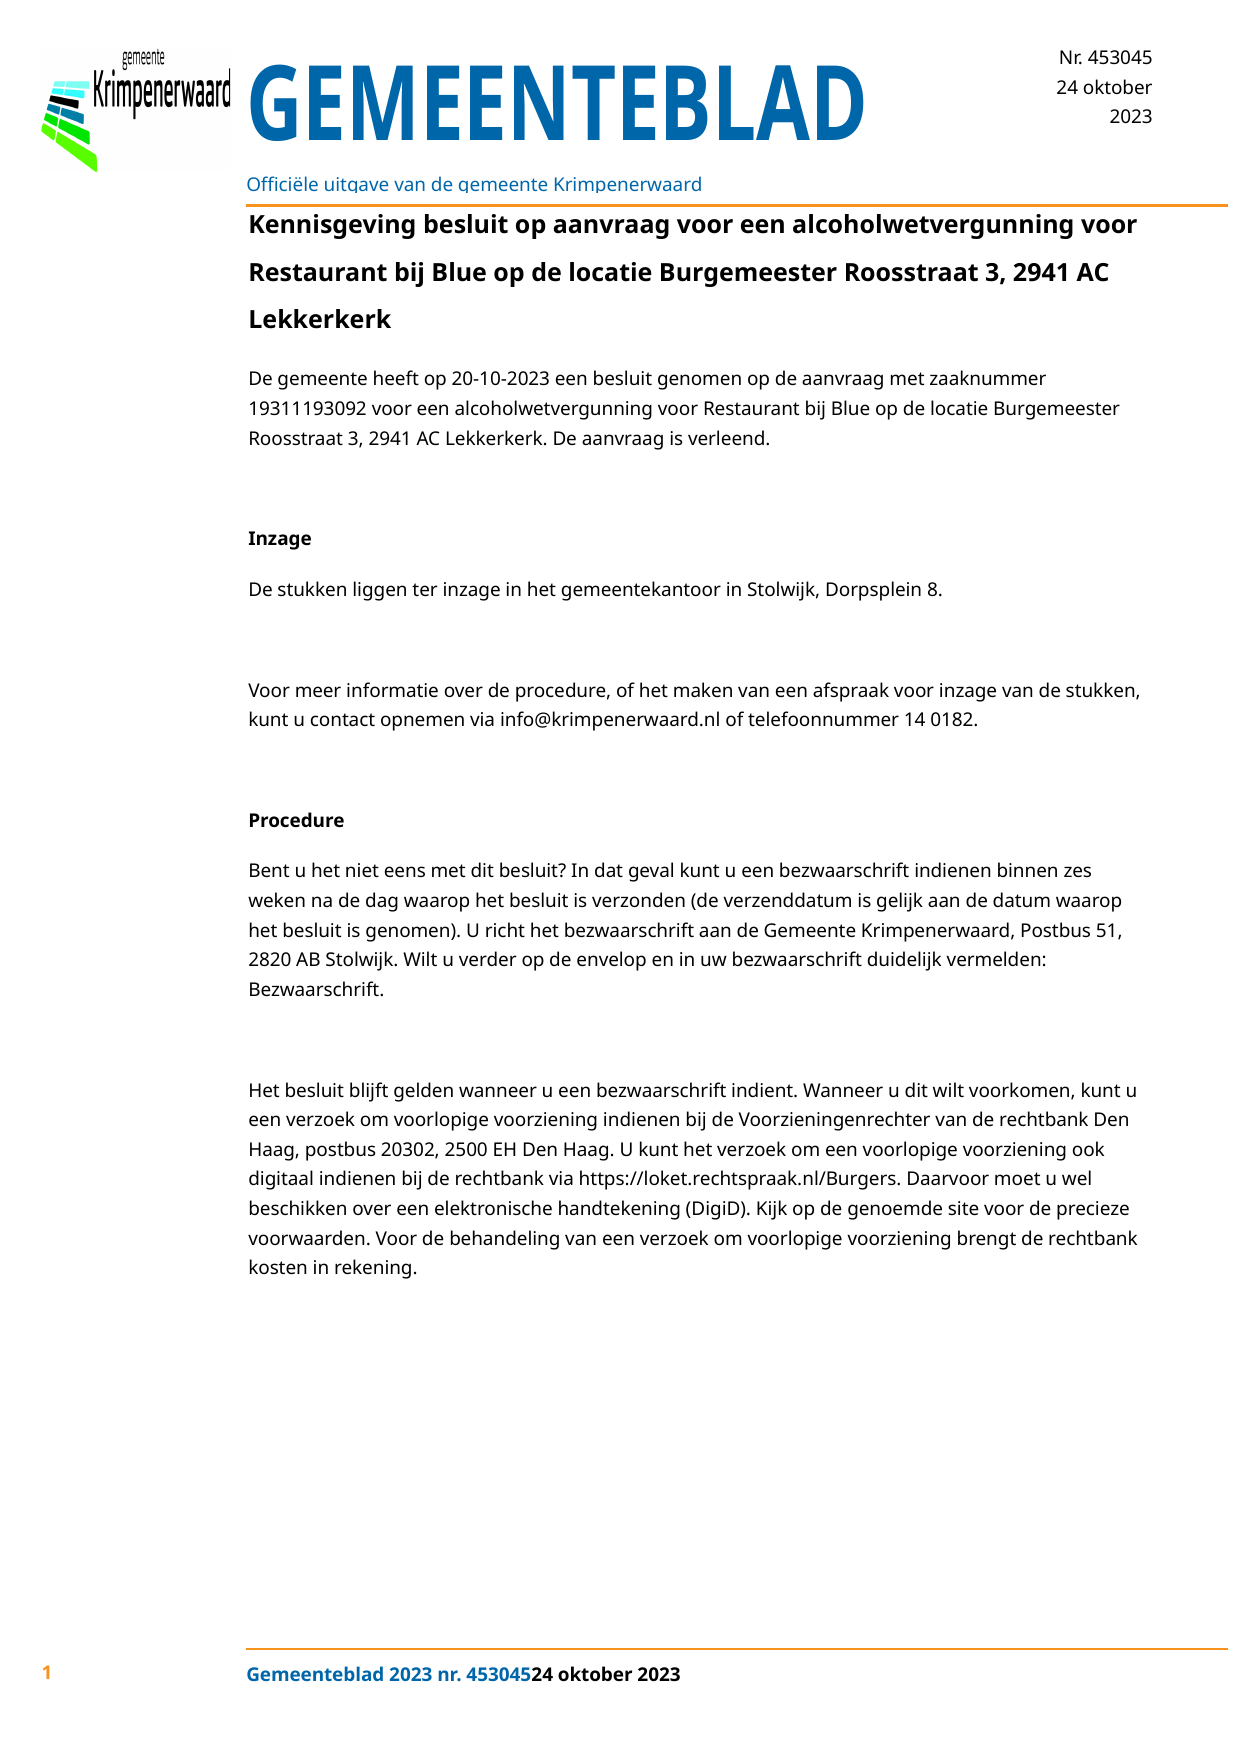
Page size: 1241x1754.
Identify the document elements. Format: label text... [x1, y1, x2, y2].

text Procedure [248, 807, 1152, 833]
text De stukken liggen ter inzage in het gemeentekantoor in Stolwijk, Dorpsplein 8. [248, 576, 1152, 602]
text Inzage [248, 526, 1152, 551]
text Voor meer informatie over de procedure, of het maken van een afspraak voor inzage van de stukken, kunt u contact opnemen via info@krimpenerwaard.nl of telefoonnummer 14 0182. [248, 677, 1152, 732]
text Het besluit blijft gelden wanneer u een bezwaarschrift indient. Wanneer u dit wilt voorkomen, kunt u een verzoek om voorlopige voorziening indienen bij de Voorzieningenrechter van de rechtbank Den Haag, postbus 20302, 2500 EH Den Haag. U kunt het verzoek om een voorlopige voorziening ook digitaal indienen bij de rechtbank via https://loket.rechtspraak.nl/Burgers. Daarvoor moet u wel beschikken over een elektronische handtekening (DigiD). Kijk op de genoemde site voor de precieze voorwaarden. Voor de behandeling van een verzoek om voorlopige voorziening brengt de rechtbank kosten in rekening. [248, 1077, 1152, 1280]
text Bent u het niet eens met dit besluit? In dat geval kunt u een bezwaarschrift indienen binnen zes weken na de dag waarop het besluit is verzonden (de verzenddatum is gelijk aan de datum waarop het besluit is genomen). U richt het bezwaarschrift aan de Gemeente Krimpenerwaard, Postbus 51, 2820 AB Stolwijk. Wilt u verder op de envelop en in uw bezwaarschrift duidelijk vermelden: Bezwaarschrift. [248, 858, 1152, 1002]
text De gemeente heeft op 20-10-2023 een besluit genomen op de aanvraag met zaaknummer 19311193092 voor een alcoholwetvergunning voor Restaurant bij Blue op de locatie Burgemeester Roosstraat 3, 2941 AC Lekkerkerk. De aanvraag is verleend. [248, 366, 1152, 450]
picture [41, 47, 231, 172]
text Kennisgeving besluit op aanvraag voor een alcoholwetvergunning voor Restaurant bij Blue op de locatie Burgemeester Roosstraat 3, 2941 AC Lekkerkerk [248, 207, 1152, 336]
